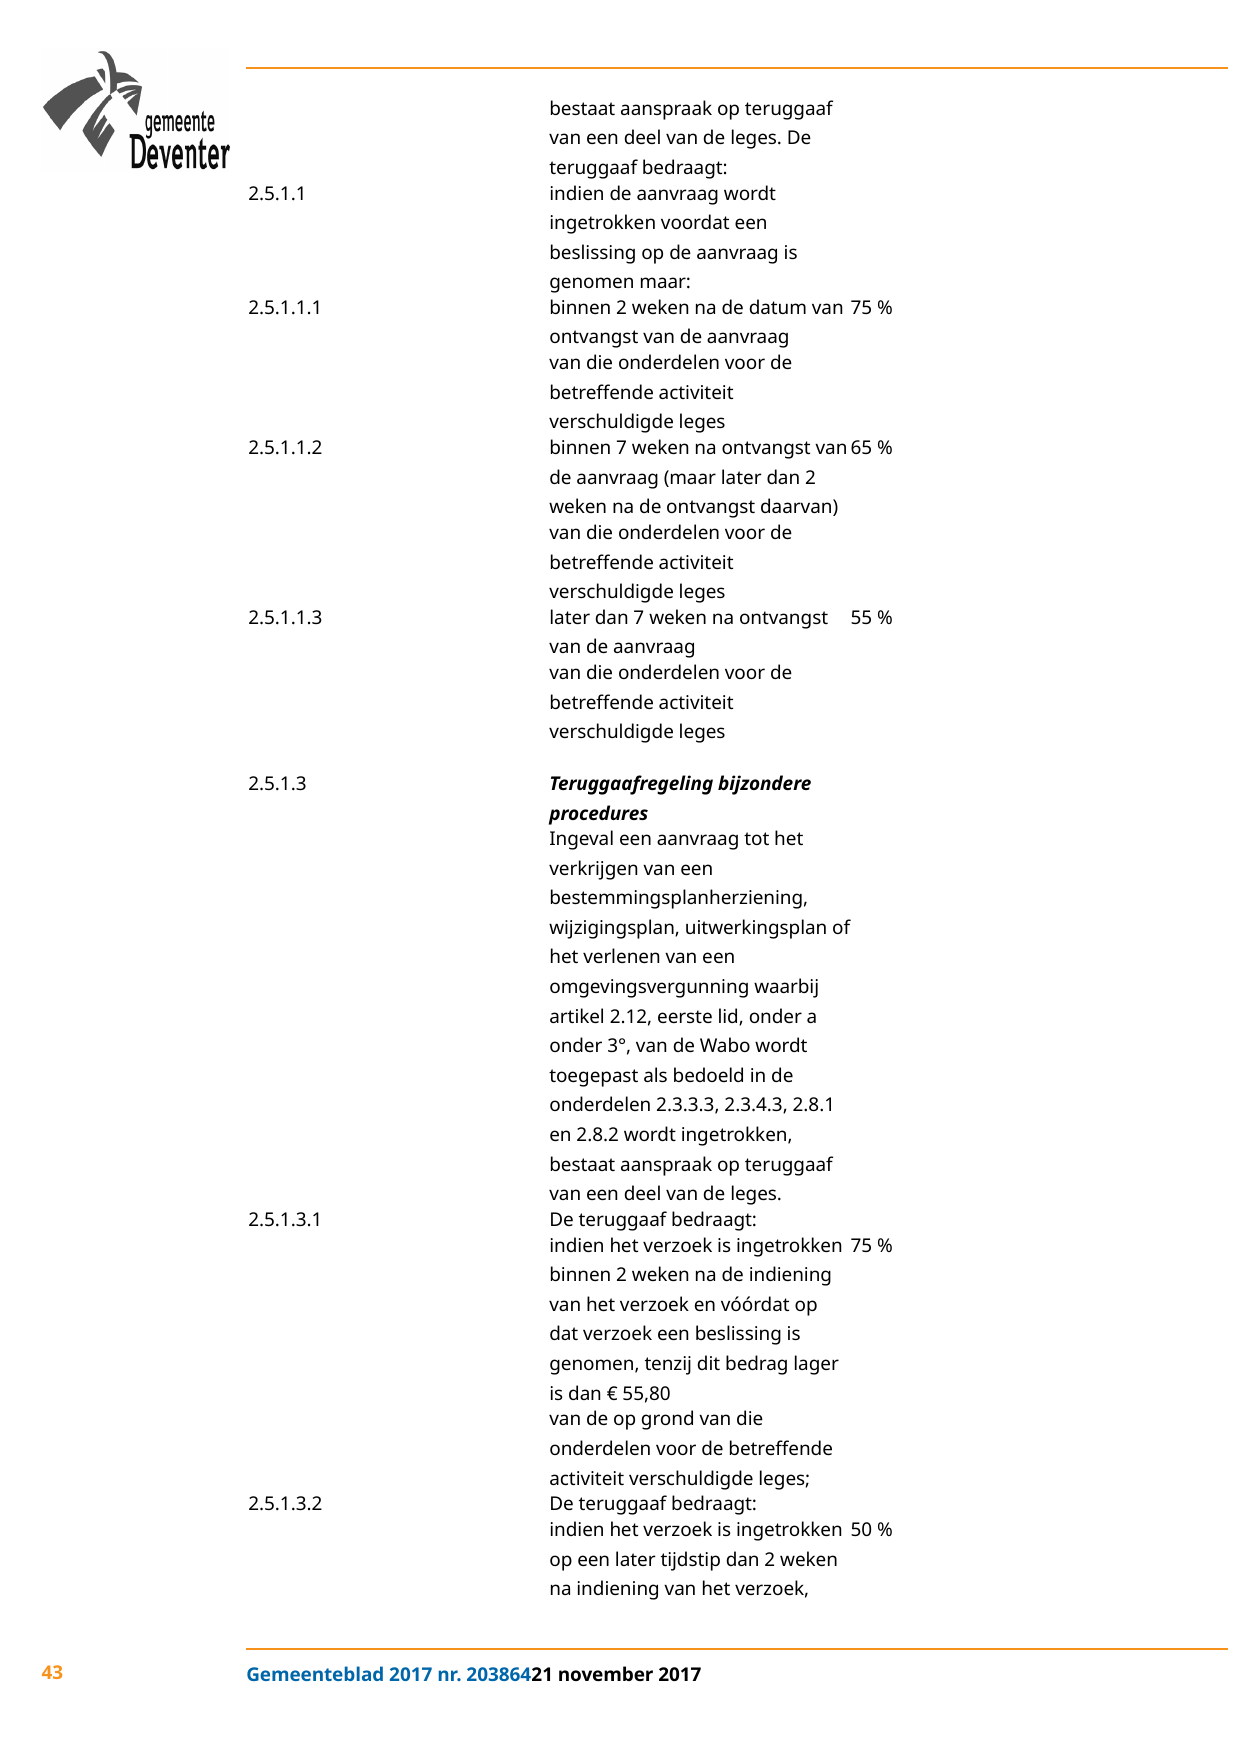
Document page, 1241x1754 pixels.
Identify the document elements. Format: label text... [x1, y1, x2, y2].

table_cell 50 % [850, 1516, 1152, 1601]
table_cell indien het verzoek is ingetrokken binnen 2 weken na de indiening van het verzoek en vóórdat op dat verzoek een beslissing is genomen, tenzij dit bedrag lager is dan € 55,80 [549, 1232, 850, 1406]
table_cell [850, 1490, 1152, 1516]
table_cell binnen 7 weken na ontvangst van de aanvraag (maar later dan 2 weken na de ontvangst daarvan) [549, 434, 850, 519]
table_cell De teruggaaf bedraagt: [549, 1490, 850, 1516]
table_cell [248, 350, 549, 434]
table_cell 65 % [850, 434, 1152, 519]
table_cell Teruggaafregeling bijzondere procedures [549, 770, 850, 825]
table_cell [248, 1516, 549, 1601]
table_cell later dan 7 weken na ontvangst van de aanvraag [549, 604, 850, 659]
table_cell [248, 660, 549, 744]
table_cell 2.5.1.3 [248, 770, 549, 825]
table_cell 75 % [850, 294, 1152, 349]
table_cell [850, 180, 1152, 294]
table_cell indien het verzoek is ingetrokken op een later tijdstip dan 2 weken na indiening van het verzoek, [549, 1516, 850, 1601]
table_cell [549, 744, 850, 770]
table_cell van die onderdelen voor de betreffende activiteit verschuldigde leges [549, 350, 850, 434]
table_cell Ingeval een aanvraag tot het verkrijgen van een bestemmingsplanherziening, wijzigingsplan, uitwerkingsplan of het verlenen van een omgevingsvergunning waarbij artikel 2.12, eerste lid, onder a onder 3°, van de Wabo wordt toegepast als bedoeld in de onderdelen 2.3.3.3, 2.3.4.3, 2.8.1 en 2.8.2 wordt ingetrokken, bestaat aanspraak op teruggaaf van een deel van de leges. [549, 825, 850, 1206]
table_cell [248, 744, 549, 770]
table_cell [850, 744, 1152, 770]
table_cell [248, 519, 549, 604]
table_cell [850, 1406, 1152, 1490]
table_cell 2.5.1.3.2 [248, 1490, 549, 1516]
table_cell van die onderdelen voor de betreffende activiteit verschuldigde leges [549, 519, 850, 604]
table_cell 75 % [850, 1232, 1152, 1406]
table_cell [248, 1406, 549, 1490]
table_cell 2.5.1.1.2 [248, 434, 549, 519]
table_header [850, 95, 1152, 180]
table_cell [850, 825, 1152, 1206]
table_cell [850, 1206, 1152, 1232]
table_header bestaat aanspraak op teruggaaf van een deel van de leges. De teruggaaf bedraagt: [549, 95, 850, 180]
table_cell [850, 350, 1152, 434]
table_cell [850, 519, 1152, 604]
table_cell 2.5.1.1 [248, 180, 549, 294]
table_cell De teruggaaf bedraagt: [549, 1206, 850, 1232]
table_cell [248, 1232, 549, 1406]
table_cell binnen 2 weken na de datum van ontvangst van de aanvraag [549, 294, 850, 349]
table_cell 2.5.1.1.3 [248, 604, 549, 659]
table_cell [850, 660, 1152, 744]
table_cell 2.5.1.1.1 [248, 294, 549, 349]
table_cell 55 % [850, 604, 1152, 659]
table_cell indien de aanvraag wordt ingetrokken voordat een beslissing op de aanvraag is genomen maar: [549, 180, 850, 294]
table_cell van die onderdelen voor de betreffende activiteit verschuldigde leges [549, 660, 850, 744]
table_cell van de op grond van die onderdelen voor de betreffende activiteit verschuldigde leges; [549, 1406, 850, 1490]
table_cell [850, 770, 1152, 825]
table_header [248, 95, 549, 180]
table_cell [248, 825, 549, 1206]
picture [41, 47, 231, 172]
table_cell 2.5.1.3.1 [248, 1206, 549, 1232]
